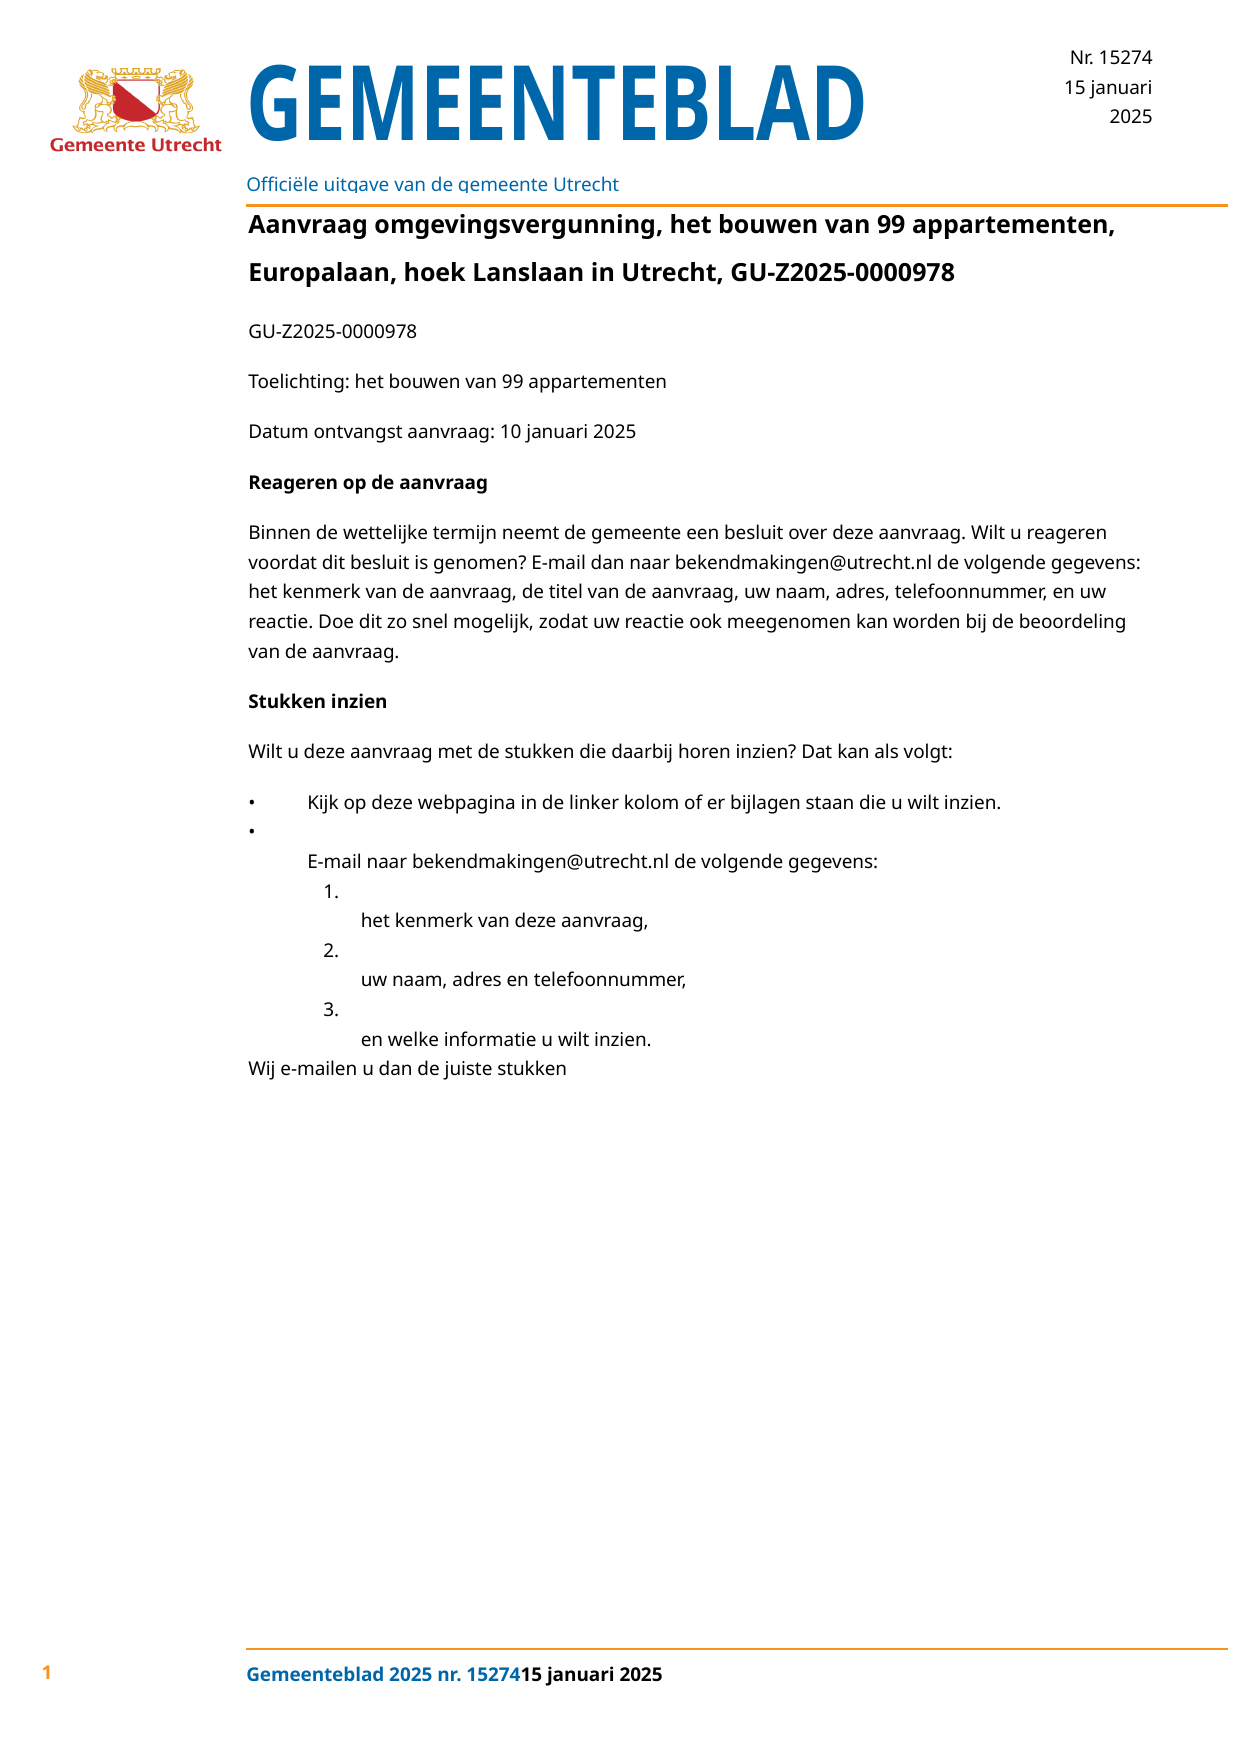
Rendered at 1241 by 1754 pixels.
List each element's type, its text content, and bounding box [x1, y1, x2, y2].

text Datum ontvangst aanvraag: 10 januari 2025 [248, 419, 1152, 444]
text GU-Z2025-0000978 [248, 318, 1152, 344]
text Binnen de wettelijke termijn neemt de gemeente een besluit over deze aanvraag. Wilt u reageren voordat dit besluit is genomen? E-mail dan naar bekendmakingen@utrecht.nl de volgende gegevens: het kenmerk van de aanvraag, de titel van de aanvraag, uw naam, adres, telefoonnummer, en uw reactie. Doe dit zo snel mogelijk, zodat uw reactie ook meegenomen kan worden bij de beoordeling van de aanvraag. [248, 519, 1152, 664]
picture [41, 47, 231, 172]
list uw naam, adres en telefoonnummer, [323, 967, 1152, 992]
text Aanvraag omgevingsvergunning, het bouwen van 99 appartementen, Europalaan, hoek Lanslaan in Utrecht, GU-Z2025-0000978 [248, 207, 1152, 288]
text Toelichting: het bouwen van 99 appartementen [248, 368, 1152, 394]
text Reageren op de aanvraag [248, 469, 1152, 495]
list E-mail naar bekendmakingen@utrecht.nl de volgende gegevens: [248, 848, 1152, 874]
text Wij e-mailen u dan de juiste stukken [248, 1055, 1152, 1081]
list het kenmerk van deze aanvraag, [323, 907, 1152, 933]
text Wilt u deze aanvraag met de stukken die daarbij horen inzien? Dat kan als volgt: [248, 739, 1152, 764]
list Kijk op deze webpagina in de linker kolom of er bijlagen staan die u wilt inzien. [248, 789, 1152, 815]
text Stukken inzien [248, 688, 1152, 714]
list en welke informatie u wilt inzien. [323, 1026, 1152, 1052]
